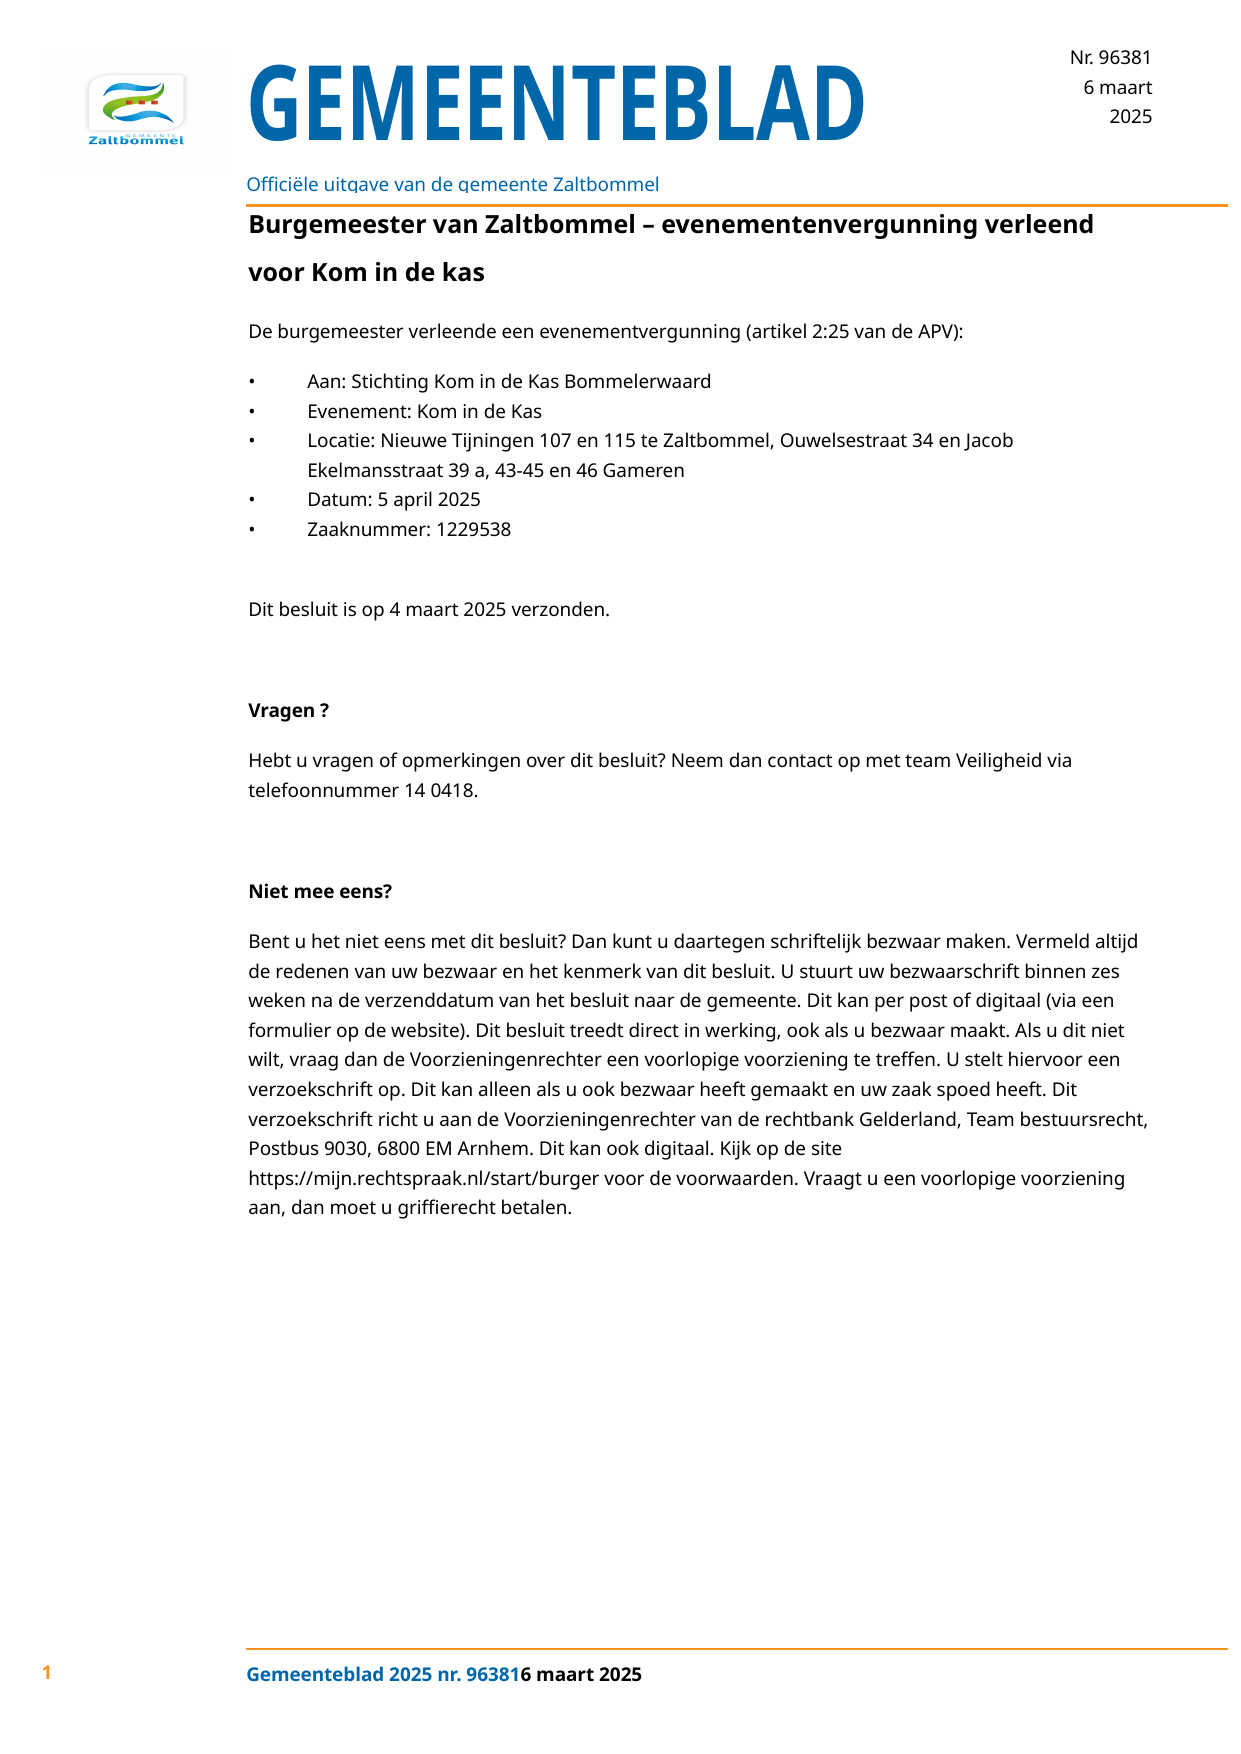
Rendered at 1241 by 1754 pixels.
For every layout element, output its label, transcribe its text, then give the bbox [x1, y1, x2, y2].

text Burgemeester van Zaltbommel – evenementenvergunning verleend voor Kom in de kas [248, 207, 1152, 288]
list Evenement: Kom in de Kas [248, 398, 1152, 424]
picture [41, 47, 231, 172]
text De burgemeester verleende een evenementvergunning (artikel 2:25 van de APV): [248, 318, 1152, 344]
text Niet mee eens? [248, 878, 1152, 904]
text Vragen ? [248, 697, 1152, 723]
text Dit besluit is op 4 maart 2025 verzonden. [248, 596, 1152, 622]
text Bent u het niet eens met dit besluit? Dan kunt u daartegen schriftelijk bezwaar maken. Vermeld altijd de redenen van uw bezwaar en het kenmerk van dit besluit. U stuurt uw bezwaarschrift binnen zes weken na de verzenddatum van het besluit naar de gemeente. Dit kan per post of digitaal (via een formulier op de website). Dit besluit treedt direct in werking, ook als u bezwaar maakt. Als u dit niet wilt, vraag dan de Voorzieningenrechter een voorlopige voorziening te treffen. U stelt hiervoor een verzoekschrift op. Dit kan alleen als u ook bezwaar heeft gemaakt en uw zaak spoed heeft. Dit verzoekschrift richt u aan de Voorzieningenrechter van de rechtbank Gelderland, Team bestuursrecht, Postbus 9030, 6800 EM Arnhem. Dit kan ook digitaal. Kijk op de site https://mijn.rechtspraak.nl/start/burger voor de voorwaarden. Vraagt u een voorlopige voorziening aan, dan moet u griffierecht betalen. [248, 928, 1152, 1220]
list Aan: Stichting Kom in de Kas Bommelerwaard [248, 368, 1152, 394]
list Datum: 5 april 2025 [248, 487, 1152, 512]
text Hebt u vragen of opmerkingen over dit besluit? Neem dan contact op met team Veiligheid via telefoonnummer 14 0418. [248, 747, 1152, 803]
list Locatie: Nieuwe Tijningen 107 en 115 te Zaltbommel, Ouwelsestraat 34 en Jacob Ekelmansstraat 39 a, 43-45 en 46 Gameren [248, 427, 1152, 483]
list Zaaknummer: 1229538 [248, 516, 1152, 542]
